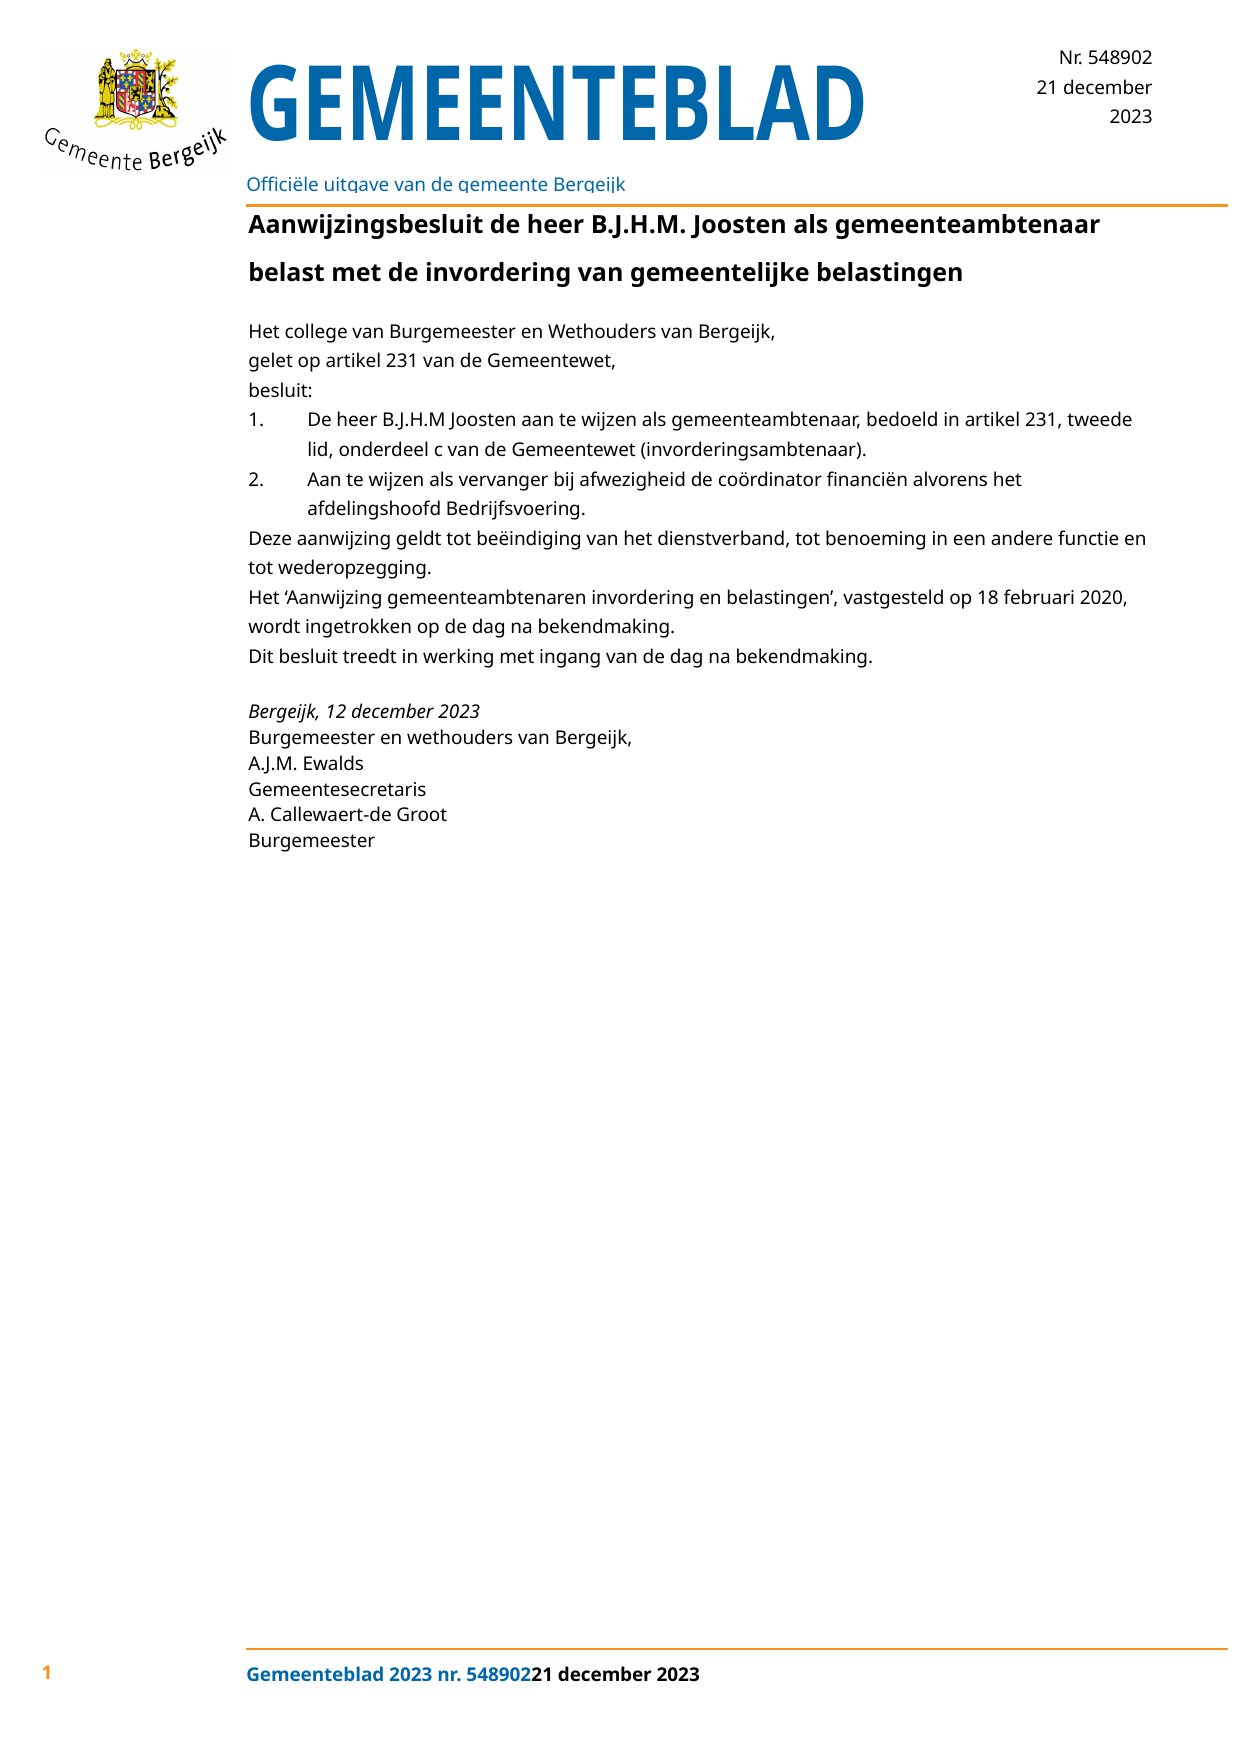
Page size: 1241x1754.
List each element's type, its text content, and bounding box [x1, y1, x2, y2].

text Deze aanwijzing geldt tot beëindiging van het dienstverband, tot benoeming in een andere functie en tot wederopzegging. [248, 525, 1152, 580]
text Gemeentesecretaris [248, 776, 1152, 802]
text A. Callewaert-de Groot [248, 802, 1152, 827]
text Het college van Burgemeester en Wethouders van Bergeijk, [248, 318, 1152, 344]
text besluit: [248, 377, 1152, 403]
text Burgemeester [248, 827, 1152, 853]
text A.J.M. Ewalds [248, 750, 1152, 776]
list De heer B.J.H.M Joosten aan te wijzen als gemeenteambtenaar, bedoeld in artikel 231, tweede lid, onderdeel c van de Gemeentewet (invorderingsambtenaar). [248, 407, 1152, 462]
text Burgemeester en wethouders van Bergeijk, [248, 724, 1152, 750]
text Het ‘Aanwijzing gemeenteambtenaren invordering en belastingen’, vastgesteld op 18 februari 2020, wordt ingetrokken op de dag na bekendmaking. [248, 584, 1152, 639]
text Bergeijk, 12 december 2023 [248, 699, 1152, 724]
picture [41, 47, 231, 172]
text Dit besluit treedt in werking met ingang van de dag na bekendmaking. [248, 643, 1152, 669]
text Aanwijzingsbesluit de heer B.J.H.M. Joosten als gemeenteambtenaar belast met de invordering van gemeentelijke belastingen [248, 207, 1152, 288]
list Aan te wijzen als vervanger bij afwezigheid de coördinator financiën alvorens het afdelingshoofd Bedrijfsvoering. [248, 466, 1152, 521]
text gelet op artikel 231 van de Gemeentewet, [248, 347, 1152, 373]
